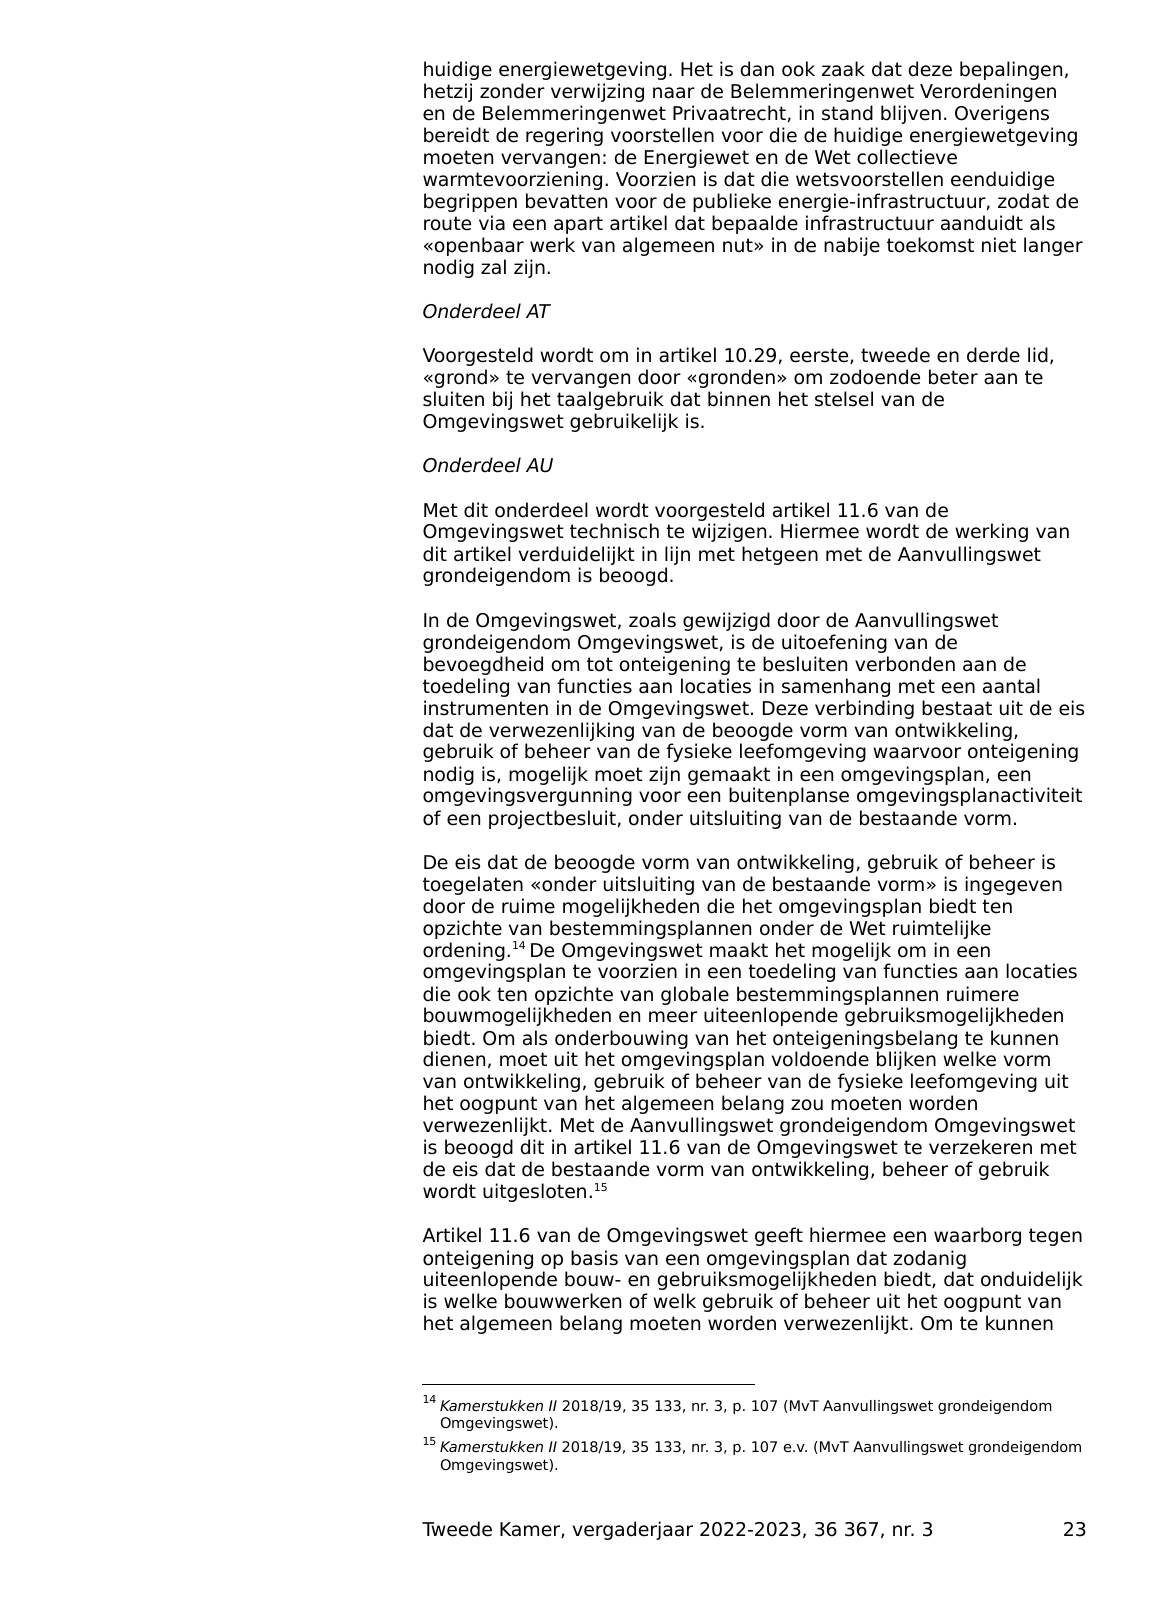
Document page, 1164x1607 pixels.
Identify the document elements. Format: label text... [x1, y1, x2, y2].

text Kamerstukken II 2018/19, 35 133, nr. 3, p. 107 e.v. (MvT Aanvullingswet grondeigendom Omgevingswet). [422, 1435, 1087, 1474]
text Artikel 11.6 van de Omgevingswet geeft hiermee een waarborg tegen onteigening op basis van een omgevingsplan dat zodanig uiteenlopende bouw- en gebruiksmogelijkheden biedt, dat onduidelijk is welke bouwwerken of welk gebruik of beheer uit het oogpunt van het algemeen belang moeten worden verwezenlijkt. Om te kunnen [422, 1225, 1087, 1335]
text huidige energiewetgeving. Het is dan ook zaak dat deze bepalingen, hetzij zonder verwijzing naar de Belemmeringenwet Verordeningen en de Belemmeringenwet Privaatrecht, in stand blijven. Overigens bereidt de regering voorstellen voor die de huidige energiewetgeving moeten vervangen: de Energiewet en de Wet collectieve warmtevoorziening. Voorzien is dat die wetsvoorstellen eenduidige begrippen bevatten voor de publieke energie-infrastructuur, zodat de route via een apart artikel dat bepaalde infrastructuur aanduidt als «openbaar werk van algemeen nut» in de nabije toekomst niet langer nodig zal zijn. [422, 59, 1087, 279]
text Met dit onderdeel wordt voorgesteld artikel 11.6 van de Omgevingswet technisch te wijzigen. Hiermee wordt de werking van dit artikel verduidelijkt in lijn met hetgeen met de Aanvullingswet grondeigendom is beoogd. [422, 499, 1087, 587]
text In de Omgevingswet, zoals gewijzigd door de Aanvullingswet grondeigendom Omgevingswet, is de uitoefening van de bevoegdheid om tot onteigening te besluiten verbonden aan de toedeling van functies aan locaties in samenhang met een aantal instrumenten in de Omgevingswet. Deze verbinding bestaat uit de eis dat de verwezenlijking van de beoogde vorm van ontwikkeling, gebruik of beheer van de fysieke leefomgeving waarvoor onteigening nodig is, mogelijk moet zijn gemaakt in een omgevingsplan, een omgevingsvergunning voor een buitenplanse omgevingsplanactiviteit of een projectbesluit, onder uitsluiting van de bestaande vorm. [422, 609, 1087, 829]
subtitle Onderdeel AT [422, 301, 1087, 323]
text De eis dat de beoogde vorm van ontwikkeling, gebruik of beheer is toegelaten «onder uitsluiting van de bestaande vorm» is ingegeven door de ruime mogelijkheden die het omgevingsplan biedt ten opzichte van bestemmingsplannen onder de Wet ruimtelijke ordening.De Omgevingswet maakt het mogelijk om in een omgevingsplan te voorzien in een toedeling van functies aan locaties die ook ten opzichte van globale bestemmingsplannen ruimere bouwmogelijkheden en meer uiteenlopende gebruiksmogelijkheden biedt. Om als onderbouwing van het onteigeningsbelang te kunnen dienen, moet uit het omgevingsplan voldoende blijken welke vorm van ontwikkeling, gebruik of beheer van de fysieke leefomgeving uit het oogpunt van het algemeen belang zou moeten worden verwezenlijkt. Met de Aanvullingswet grondeigendom Omgevingswet is beoogd dit in artikel 11.6 van de Omgevingswet te verzekeren met de eis dat de bestaande vorm van ontwikkeling, beheer of gebruik wordt uitgesloten. [422, 852, 1087, 1203]
text Voorgesteld wordt om in artikel 10.29, eerste, tweede en derde lid, «grond» te vervangen door «gronden» om zodoende beter aan te sluiten bij het taalgebruik dat binnen het stelsel van de Omgevingswet gebruikelijk is. [422, 345, 1087, 433]
subtitle Onderdeel AU [422, 455, 1087, 477]
text Kamerstukken II 2018/19, 35 133, nr. 3, p. 107 (MvT Aanvullingswet grondeigendom Omgevingswet). [422, 1393, 1087, 1432]
